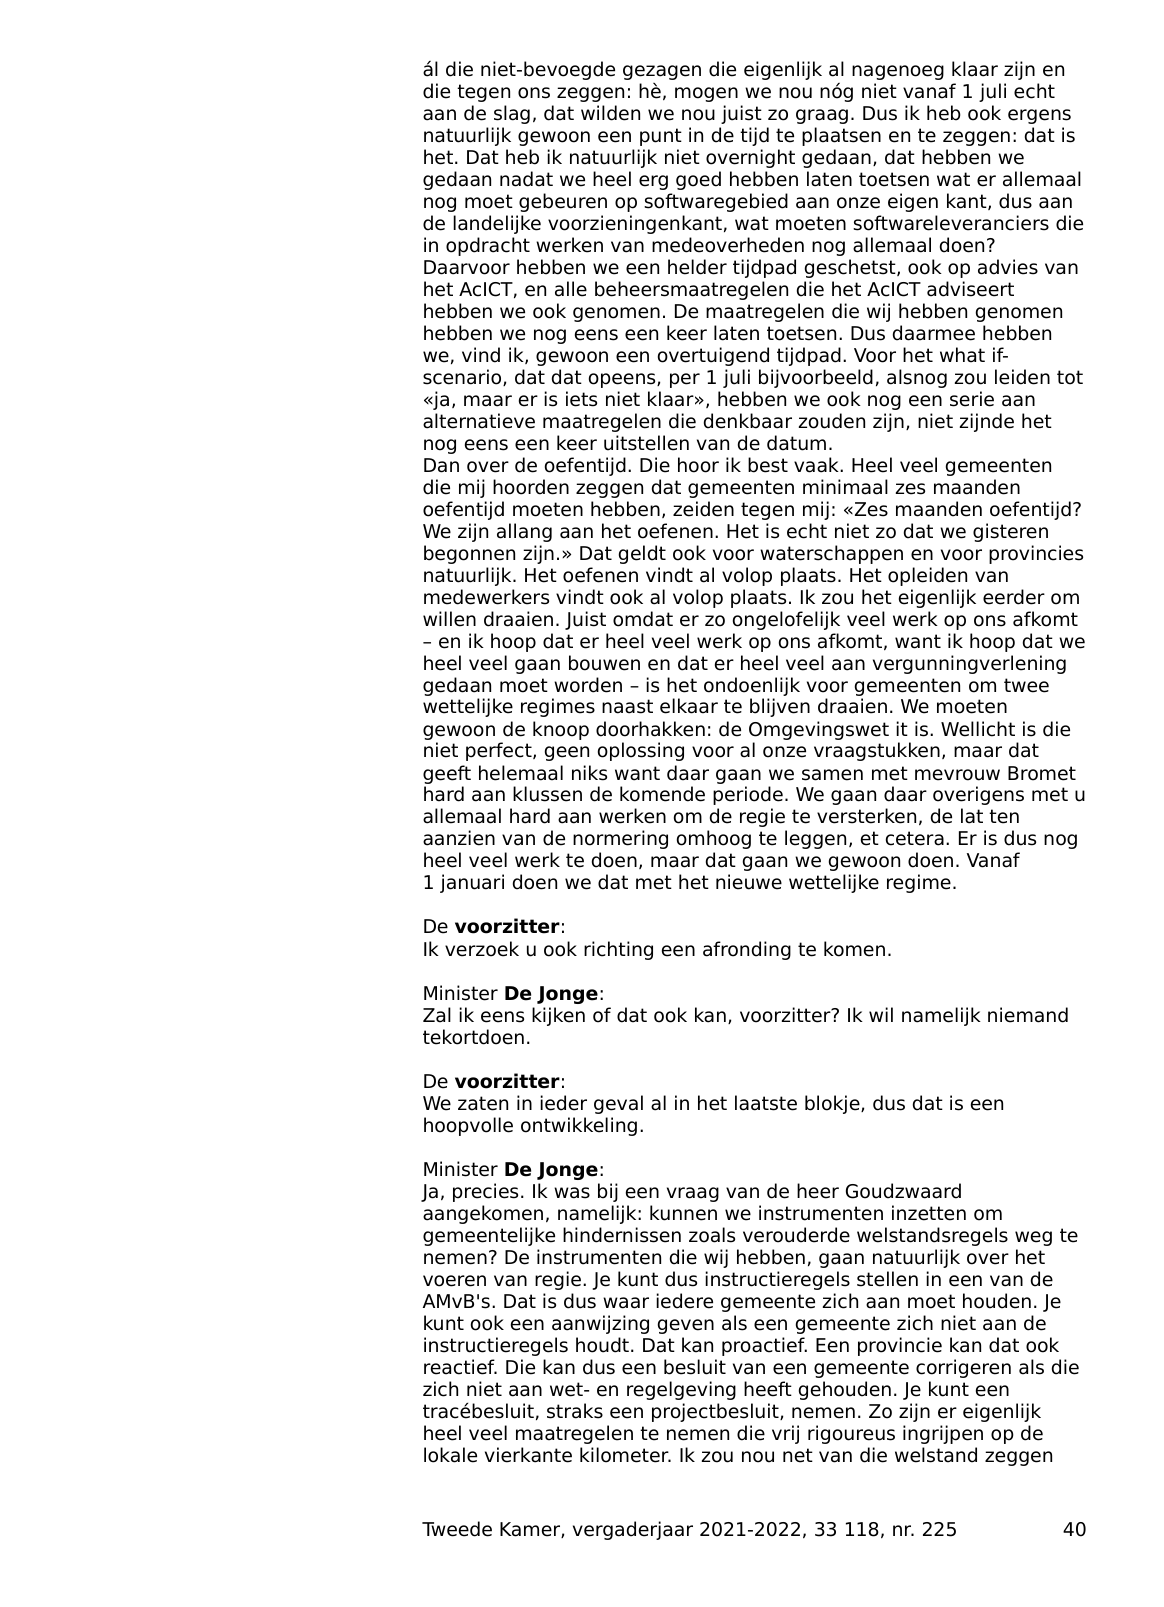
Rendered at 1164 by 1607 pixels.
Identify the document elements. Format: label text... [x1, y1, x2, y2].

text De voorzitter: [422, 916, 1087, 938]
text Dan over de oefentijd. Die hoor ik best vaak. Heel veel gemeenten die mij hoorden zeggen dat gemeenten minimaal zes maanden oefentijd moeten hebben, zeiden tegen mij: «Zes maanden oefentijd? We zijn allang aan het oefenen. Het is echt niet zo dat we gisteren begonnen zijn.» Dat geldt ook voor waterschappen en voor provincies natuurlijk. Het oefenen vindt al volop plaats. Het opleiden van medewerkers vindt ook al volop plaats. Ik zou het eigenlijk eerder om willen draaien. Juist omdat er zo ongelofelijk veel werk op ons afkomt – en ik hoop dat er heel veel werk op ons afkomt, want ik hoop dat we heel veel gaan bouwen en dat er heel veel aan vergunningverlening gedaan moet worden – is het ondoenlijk voor gemeenten om twee wettelijke regimes naast elkaar te blijven draaien. We moeten gewoon de knoop doorhakken: de Omgevingswet it is. Wellicht is die niet perfect, geen oplossing voor al onze vraagstukken, maar dat geeft helemaal niks want daar gaan we samen met mevrouw Bromet hard aan klussen de komende periode. We gaan daar overigens met u allemaal hard aan werken om de regie te versterken, de lat ten aanzien van de normering omhoog te leggen, et cetera. Er is dus nog heel veel werk te doen, maar dat gaan we gewoon doen. Vanaf 1 januari doen we dat met het nieuwe wettelijke regime. [422, 455, 1087, 894]
text Ja, precies. Ik was bij een vraag van de heer Goudzwaard aangekomen, namelijk: kunnen we instrumenten inzetten om gemeentelijke hindernissen zoals verouderde welstandsregels weg te nemen? De instrumenten die wij hebben, gaan natuurlijk over het voeren van regie. Je kunt dus instructieregels stellen in een van de AMvB's. Dat is dus waar iedere gemeente zich aan moet houden. Je kunt ook een aanwijzing geven als een gemeente zich niet aan de instructieregels houdt. Dat kan proactief. Een provincie kan dat ook reactief. Die kan dus een besluit van een gemeente corrigeren als die zich niet aan wet- en regelgeving heeft gehouden. Je kunt een tracébesluit, straks een projectbesluit, nemen. Zo zijn er eigenlijk heel veel maatregelen te nemen die vrij rigoureus ingrijpen op de lokale vierkante kilometer. Ik zou nou net van die welstand zeggen [422, 1181, 1087, 1467]
text Zal ik eens kijken of dat ook kan, voorzitter? Ik wil namelijk niemand tekortdoen. [422, 1004, 1087, 1048]
text Ik verzoek u ook richting een afronding te komen. [422, 938, 1087, 960]
text Minister De Jonge: [422, 1159, 1087, 1181]
text De voorzitter: [422, 1071, 1087, 1093]
text We zaten in ieder geval al in het laatste blokje, dus dat is een hoopvolle ontwikkeling. [422, 1093, 1087, 1137]
text ál die niet-bevoegde gezagen die eigenlijk al nagenoeg klaar zijn en die tegen ons zeggen: hè, mogen we nou nóg niet vanaf 1 juli echt aan de slag, dat wilden we nou juist zo graag. Dus ik heb ook ergens natuurlijk gewoon een punt in de tijd te plaatsen en te zeggen: dat is het. Dat heb ik natuurlijk niet overnight gedaan, dat hebben we gedaan nadat we heel erg goed hebben laten toetsen wat er allemaal nog moet gebeuren op softwaregebied aan onze eigen kant, dus aan de landelijke voorzieningenkant, wat moeten softwareleveranciers die in opdracht werken van medeoverheden nog allemaal doen? Daarvoor hebben we een helder tijdpad geschetst, ook op advies van het AcICT, en alle beheersmaatregelen die het AcICT adviseert hebben we ook genomen. De maatregelen die wij hebben genomen hebben we nog eens een keer laten toetsen. Dus daarmee hebben we, vind ik, gewoon een overtuigend tijdpad. Voor het what if-scenario, dat dat opeens, per 1 juli bijvoorbeeld, alsnog zou leiden tot «ja, maar er is iets niet klaar», hebben we ook nog een serie aan alternatieve maatregelen die denkbaar zouden zijn, niet zijnde het nog eens een keer uitstellen van de datum. [422, 59, 1087, 455]
text Minister De Jonge: [422, 983, 1087, 1004]
